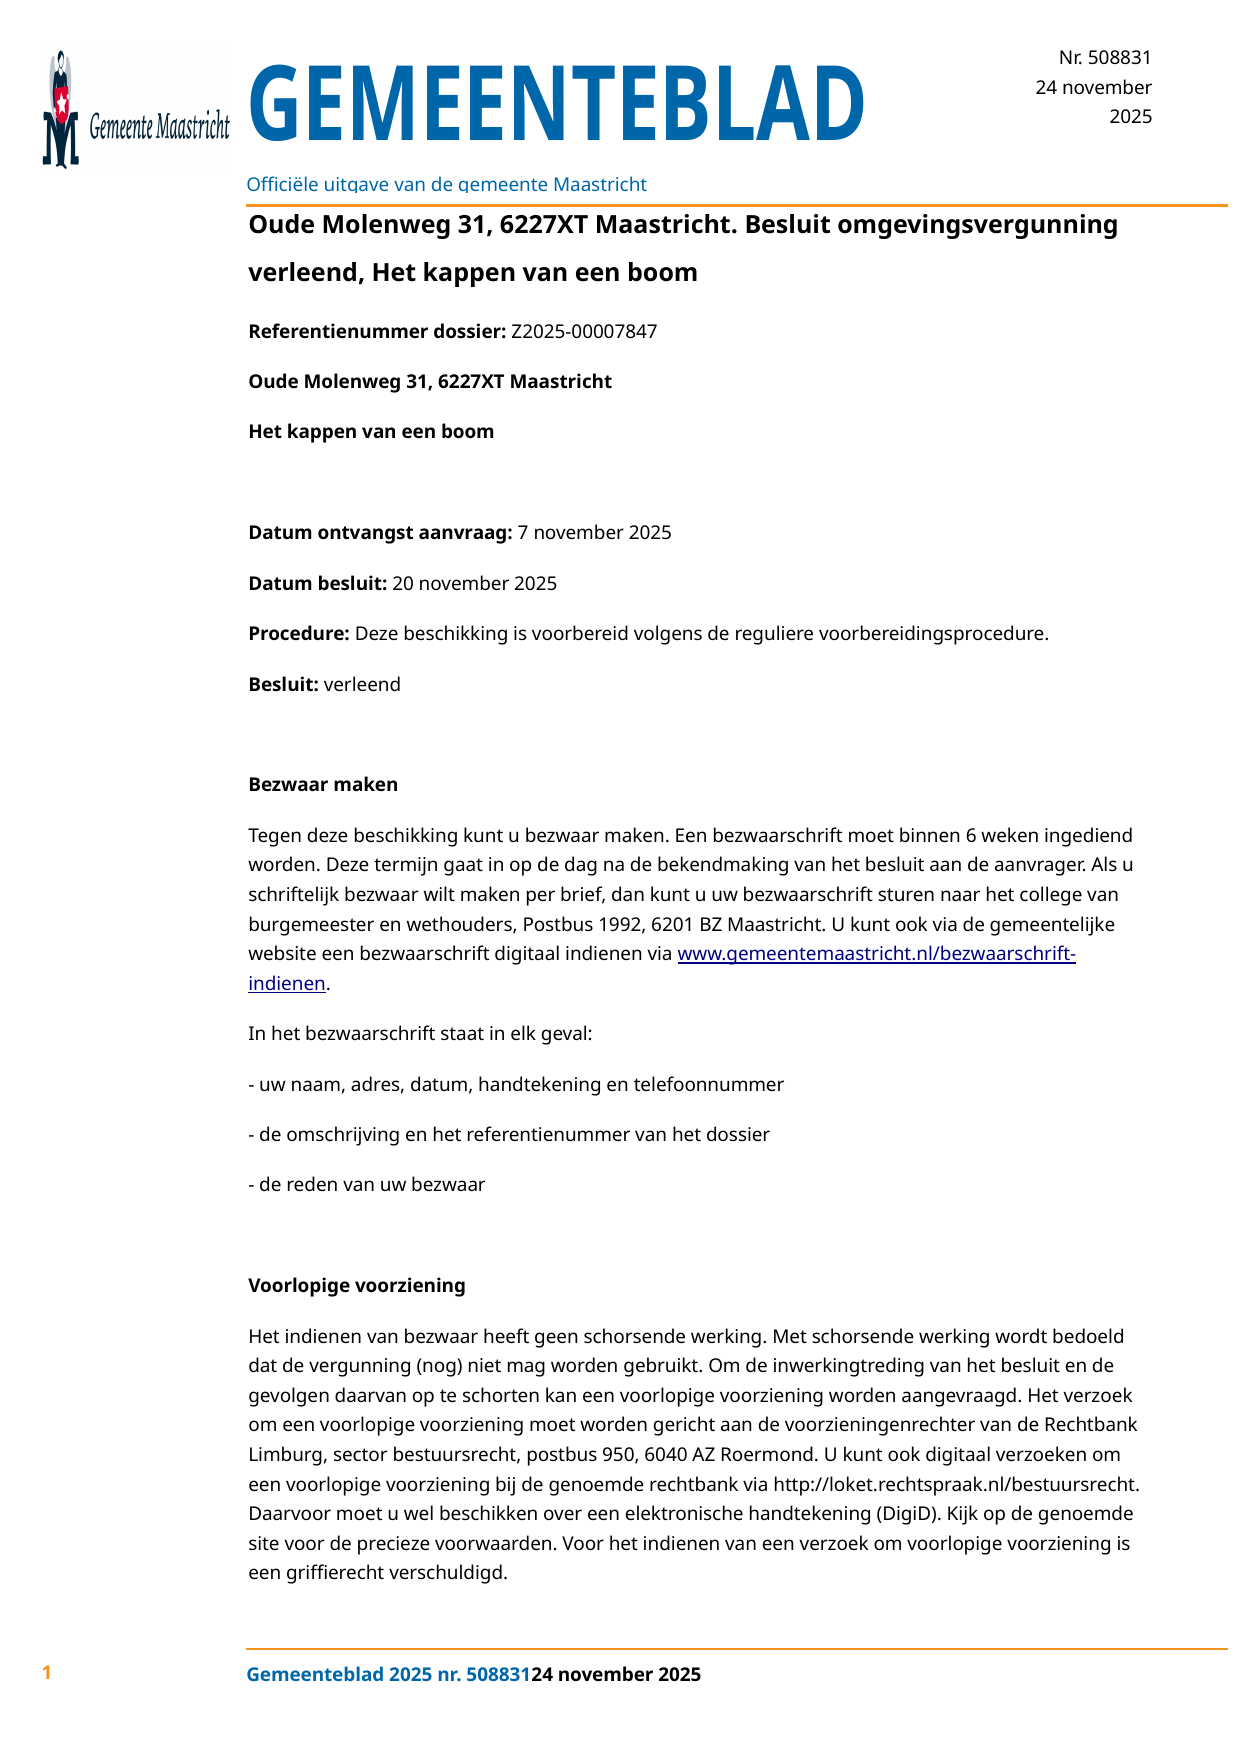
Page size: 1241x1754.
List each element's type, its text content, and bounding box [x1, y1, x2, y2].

picture [41, 47, 231, 172]
text - de reden van uw bezwaar [248, 1172, 1152, 1197]
text Voorlopige voorziening [248, 1272, 1152, 1298]
text Tegen deze beschikking kunt u bezwaar maken. Een bezwaarschrift moet binnen 6 weken ingediend worden. Deze termijn gaat in op de dag na de bekendmaking van het besluit aan de aanvrager. Als u schriftelijk bezwaar wilt maken per brief, dan kunt u uw bezwaarschrift sturen naar het college van burgemeester en wethouders, Postbus 1992, 6201 BZ Maastricht. U kunt ook via de gemeentelijke website een bezwaarschrift digitaal indienen via www.gemeentemaastricht.nl/bezwaarschrift-indienen. [248, 822, 1152, 996]
text Oude Molenweg 31, 6227XT Maastricht. Besluit omgevingsvergunning verleend, Het kappen van een boom [248, 207, 1152, 288]
text Bezwaar maken [248, 772, 1152, 797]
text - uw naam, adres, datum, handtekening en telefoonnummer [248, 1071, 1152, 1097]
text Het indienen van bezwaar heeft geen schorsende werking. Met schorsende werking wordt bedoeld dat de vergunning (nog) niet mag worden gebruikt. Om de inwerkingtreding van het besluit en de gevolgen daarvan op te schorten kan een voorlopige voorziening worden aangevraagd. Het verzoek om een voorlopige voorziening moet worden gericht aan de voorzieningenrechter van de Rechtbank Limburg, sector bestuursrecht, postbus 950, 6040 AZ Roermond. U kunt ook digitaal verzoeken om een voorlopige voorziening bij de genoemde rechtbank via http://loket.rechtspraak.nl/bestuursrecht. Daarvoor moet u wel beschikken over een elektronische handtekening (DigiD). Kijk op de genoemde site voor de precieze voorwaarden. Voor het indienen van een verzoek om voorlopige voorziening is een griffierecht verschuldigd. [248, 1323, 1152, 1585]
text Referentienummer dossier: Z2025-00007847 [248, 318, 1152, 344]
text - de omschrijving en het referentienummer van het dossier [248, 1121, 1152, 1147]
text Datum ontvangst aanvraag: 7 november 2025 [248, 519, 1152, 545]
text Procedure: Deze beschikking is voorbereid volgens de reguliere voorbereidingsprocedure. [248, 620, 1152, 646]
text Besluit: verleend [248, 671, 1152, 697]
text In het bezwaarschrift staat in elk geval: [248, 1020, 1152, 1046]
text Het kappen van een boom [248, 419, 1152, 444]
text Oude Molenweg 31, 6227XT Maastricht [248, 368, 1152, 394]
text Datum besluit: 20 november 2025 [248, 570, 1152, 596]
